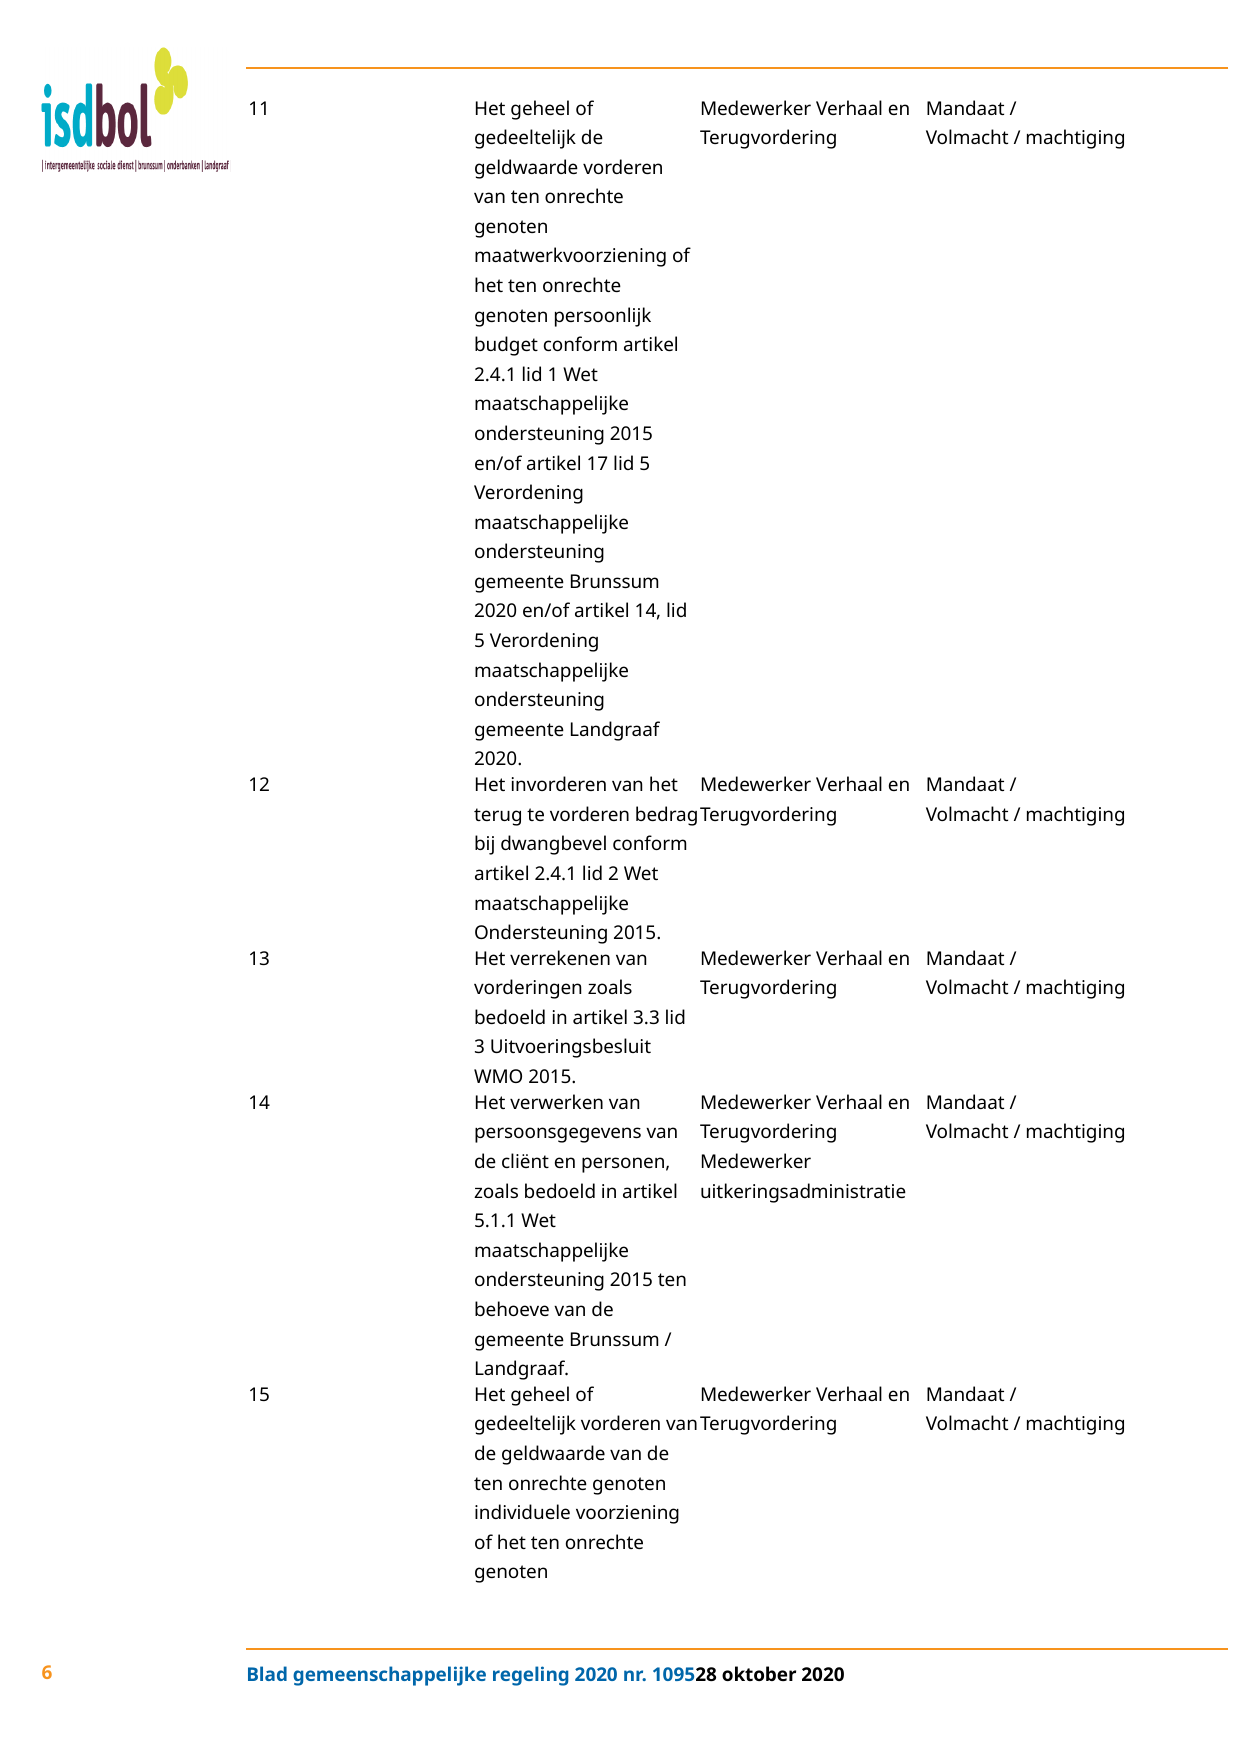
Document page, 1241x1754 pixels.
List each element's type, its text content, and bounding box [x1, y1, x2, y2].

table_cell Het geheel of gedeeltelijk vorderen van de geldwaarde van de ten onrechte genoten individuele voorziening of het ten onrechte genoten [474, 1381, 700, 1584]
table_cell Het invorderen van het terug te vorderen bedrag bij dwangbevel conform artikel 2.4.1 lid 2 Wet maatschappelijke Ondersteuning 2015. [474, 771, 700, 945]
table_cell Mandaat / Volmacht / machtiging [926, 771, 1152, 945]
table_cell Mandaat / Volmacht / machtiging [926, 1381, 1152, 1584]
table_cell Medewerker Verhaal en Terugvordering [700, 945, 926, 1089]
table_cell Het verrekenen van vorderingen zoals bedoeld in artikel 3.3 lid 3 Uitvoeringsbesluit WMO 2015. [474, 945, 700, 1089]
table_cell Medewerker Verhaal en Terugvordering Medewerker uitkeringsadministratie [700, 1089, 926, 1381]
table_cell 12 [248, 771, 474, 945]
picture [41, 47, 231, 172]
table_cell 15 [248, 1381, 474, 1584]
table_cell Mandaat / Volmacht / machtiging [926, 95, 1152, 771]
table_cell Medewerker Verhaal en Terugvordering [700, 95, 926, 771]
table_cell 14 [248, 1089, 474, 1381]
table_cell Mandaat / Volmacht / machtiging [926, 945, 1152, 1089]
table_cell Het verwerken van persoonsgegevens van de cliënt en personen, zoals bedoeld in artikel 5.1.1 Wet maatschappelijke ondersteuning 2015 ten behoeve van de gemeente Brunssum / Landgraaf. [474, 1089, 700, 1381]
table_cell Mandaat / Volmacht / machtiging [926, 1089, 1152, 1381]
table_cell Medewerker Verhaal en Terugvordering [700, 771, 926, 945]
table_cell 13 [248, 945, 474, 1089]
table_cell Het geheel of gedeeltelijk de geldwaarde vorderen van ten onrechte genoten maatwerkvoorziening of het ten onrechte genoten persoonlijk budget conform artikel 2.4.1 lid 1 Wet maatschappelijke ondersteuning 2015 en/of artikel 17 lid 5 Verordening maatschappelijke ondersteuning gemeente Brunssum 2020 en/of artikel 14, lid 5 Verordening maatschappelijke ondersteuning gemeente Landgraaf 2020. [474, 95, 700, 771]
table_cell Medewerker Verhaal en Terugvordering [700, 1381, 926, 1584]
table_cell 11 [248, 95, 474, 771]
